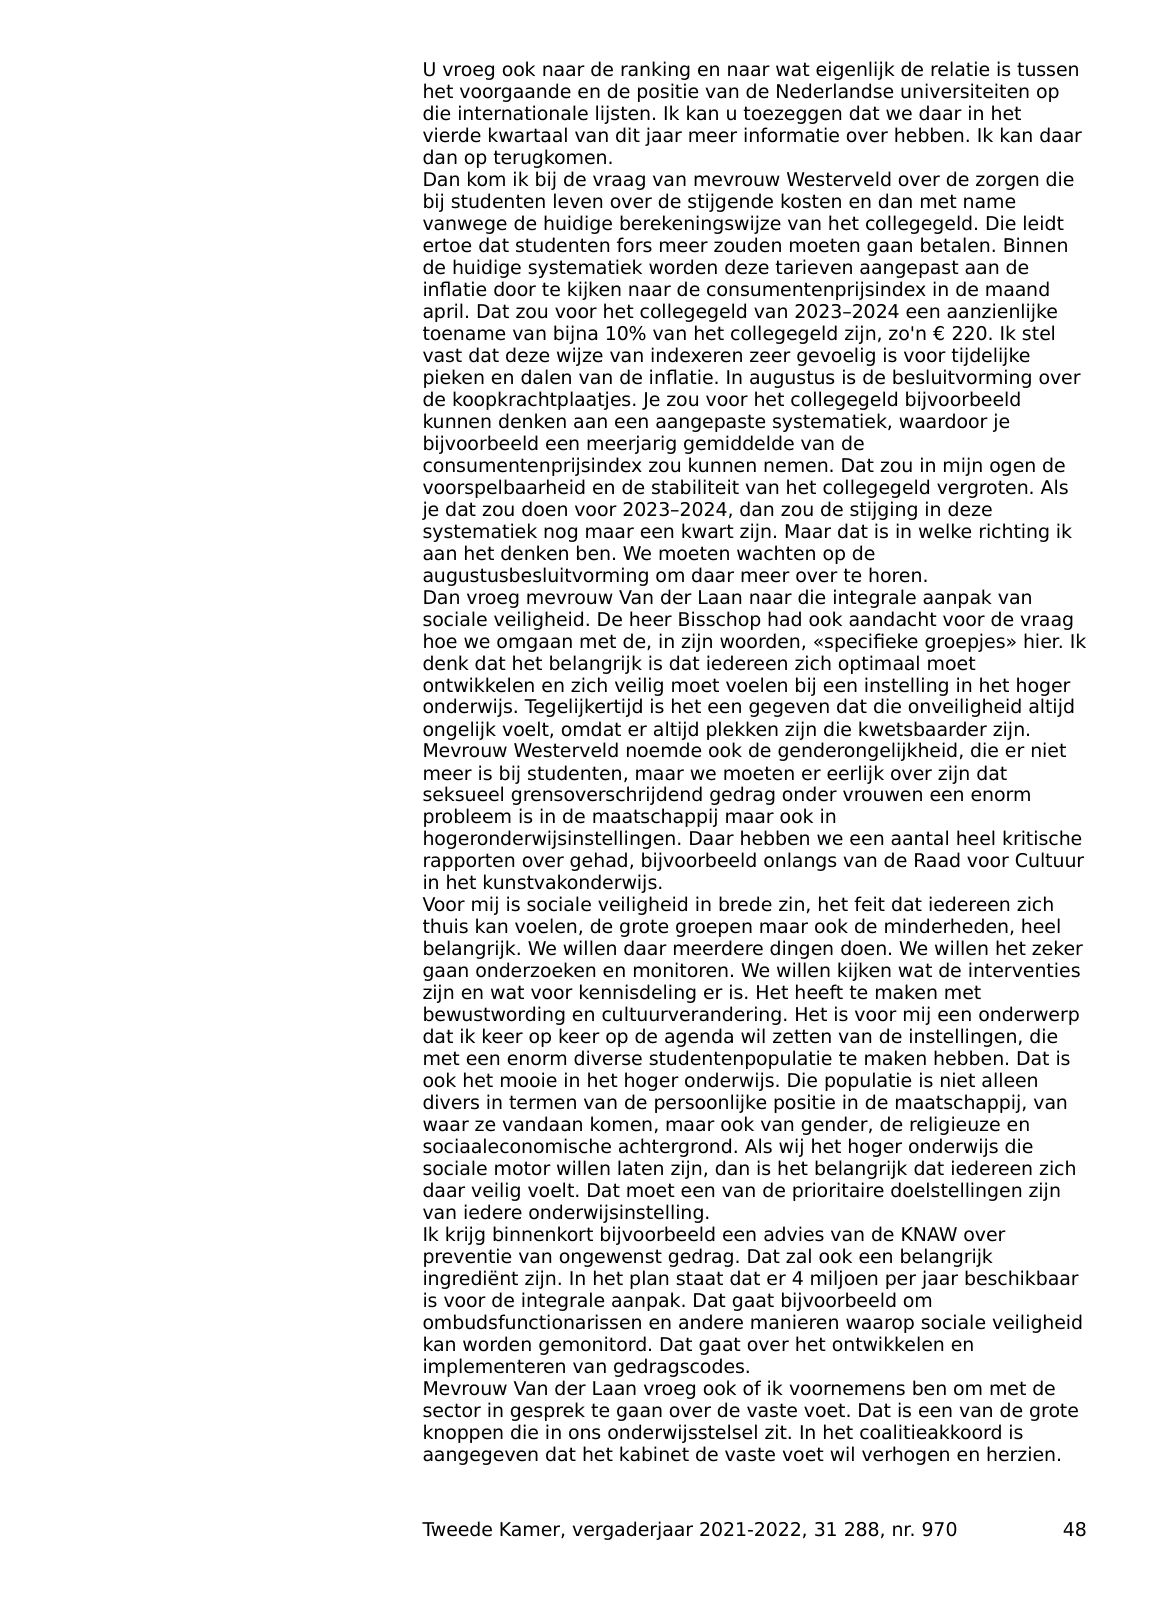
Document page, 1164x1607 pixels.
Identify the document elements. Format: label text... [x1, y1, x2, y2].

text U vroeg ook naar de ranking en naar wat eigenlijk de relatie is tussen het voorgaande en de positie van de Nederlandse universiteiten op die internationale lijsten. Ik kan u toezeggen dat we daar in het vierde kwartaal van dit jaar meer informatie over hebben. Ik kan daar dan op terugkomen. [422, 59, 1087, 169]
text Dan vroeg mevrouw Van der Laan naar die integrale aanpak van sociale veiligheid. De heer Bisschop had ook aandacht voor de vraag hoe we omgaan met de, in zijn woorden, «specifieke groepjes» hier. Ik denk dat het belangrijk is dat iedereen zich optimaal moet ontwikkelen en zich veilig moet voelen bij een instelling in het hoger onderwijs. Tegelijkertijd is het een gegeven dat die onveiligheid altijd ongelijk voelt, omdat er altijd plekken zijn die kwetsbaarder zijn. Mevrouw Westerveld noemde ook de genderongelijkheid, die er niet meer is bij studenten, maar we moeten er eerlijk over zijn dat seksueel grensoverschrijdend gedrag onder vrouwen een enorm probleem is in de maatschappij maar ook in hogeronderwijsinstellingen. Daar hebben we een aantal heel kritische rapporten over gehad, bijvoorbeeld onlangs van de Raad voor Cultuur in het kunstvakonderwijs. [422, 587, 1087, 894]
text Dan kom ik bij de vraag van mevrouw Westerveld over de zorgen die bij studenten leven over de stijgende kosten en dan met name vanwege de huidige berekeningswijze van het collegegeld. Die leidt ertoe dat studenten fors meer zouden moeten gaan betalen. Binnen de huidige systematiek worden deze tarieven aangepast aan de inflatie door te kijken naar de consumentenprijsindex in de maand april. Dat zou voor het collegegeld van 2023–2024 een aanzienlijke toename van bijna 10% van het collegegeld zijn, zo'n € 220. Ik stel vast dat deze wijze van indexeren zeer gevoelig is voor tijdelijke pieken en dalen van de inflatie. In augustus is de besluitvorming over de koopkrachtplaatjes. Je zou voor het collegegeld bijvoorbeeld kunnen denken aan een aangepaste systematiek, waardoor je bijvoorbeeld een meerjarig gemiddelde van de consumentenprijsindex zou kunnen nemen. Dat zou in mijn ogen de voorspelbaarheid en de stabiliteit van het collegegeld vergroten. Als je dat zou doen voor 2023–2024, dan zou de stijging in deze systematiek nog maar een kwart zijn. Maar dat is in welke richting ik aan het denken ben. We moeten wachten op de augustusbesluitvorming om daar meer over te horen. [422, 169, 1087, 587]
text Mevrouw Van der Laan vroeg ook of ik voornemens ben om met de sector in gesprek te gaan over de vaste voet. Dat is een van de grote knoppen die in ons onderwijsstelsel zit. In het coalitieakkoord is aangegeven dat het kabinet de vaste voet wil verhogen en herzien. [422, 1378, 1087, 1466]
text Voor mij is sociale veiligheid in brede zin, het feit dat iedereen zich thuis kan voelen, de grote groepen maar ook de minderheden, heel belangrijk. We willen daar meerdere dingen doen. We willen het zeker gaan onderzoeken en monitoren. We willen kijken wat de interventies zijn en wat voor kennisdeling er is. Het heeft te maken met bewustwording en cultuurverandering. Het is voor mij een onderwerp dat ik keer op keer op de agenda wil zetten van de instellingen, die met een enorm diverse studentenpopulatie te maken hebben. Dat is ook het mooie in het hoger onderwijs. Die populatie is niet alleen divers in termen van de persoonlijke positie in de maatschappij, van waar ze vandaan komen, maar ook van gender, de religieuze en sociaaleconomische achtergrond. Als wij het hoger onderwijs die sociale motor willen laten zijn, dan is het belangrijk dat iedereen zich daar veilig voelt. Dat moet een van de prioritaire doelstellingen zijn van iedere onderwijsinstelling. [422, 894, 1087, 1224]
text Ik krijg binnenkort bijvoorbeeld een advies van de KNAW over preventie van ongewenst gedrag. Dat zal ook een belangrijk ingrediënt zijn. In het plan staat dat er 4 miljoen per jaar beschikbaar is voor de integrale aanpak. Dat gaat bijvoorbeeld om ombudsfunctionarissen en andere manieren waarop sociale veiligheid kan worden gemonitord. Dat gaat over het ontwikkelen en implementeren van gedragscodes. [422, 1224, 1087, 1378]
